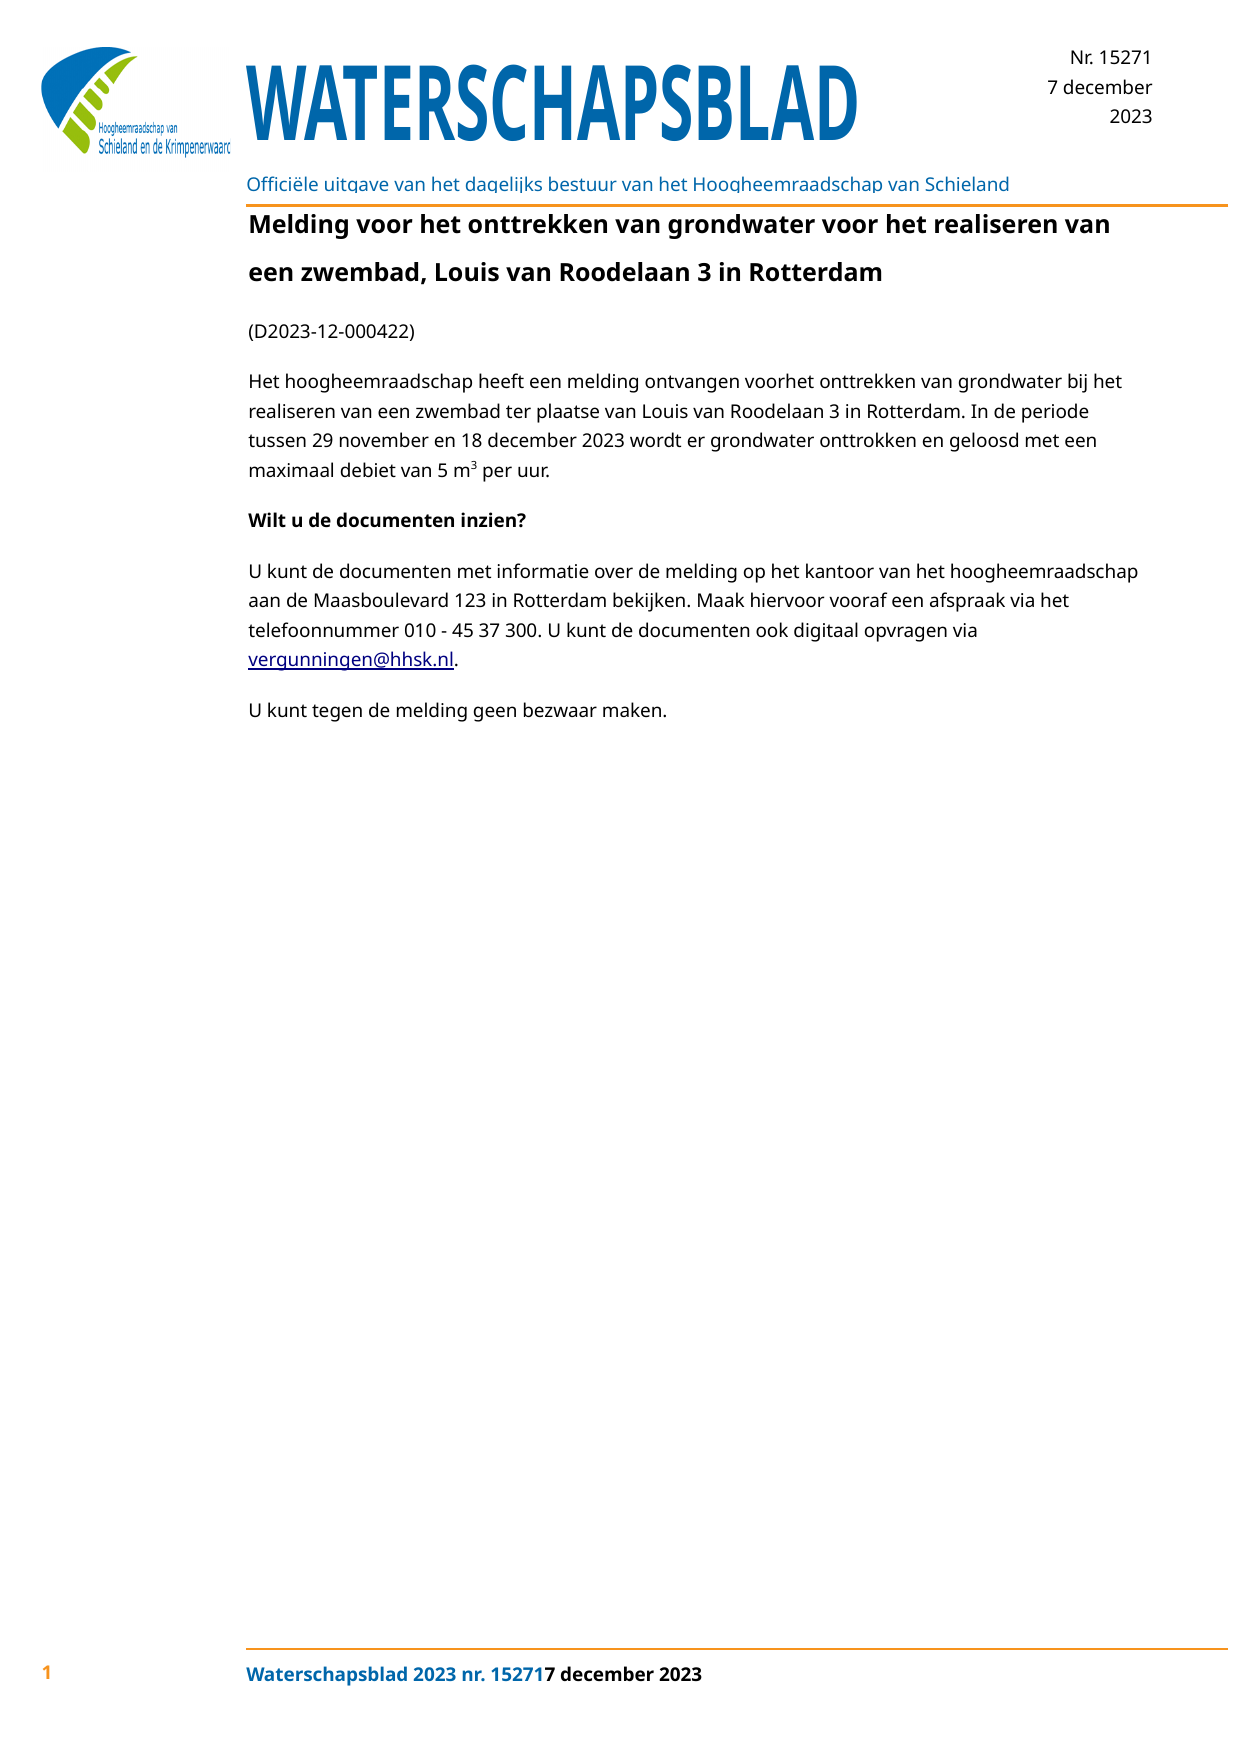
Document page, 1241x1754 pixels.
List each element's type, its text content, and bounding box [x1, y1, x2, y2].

text U kunt de documenten met informatie over de melding op het kantoor van het hoogheemraadschap aan de Maasboulevard 123 in Rotterdam bekijken. Maak hiervoor vooraf een afspraak via het telefoonnummer 010 - 45 37 300. U kunt de documenten ook digitaal opvragen via vergunningen@hhsk.nl. [248, 558, 1152, 672]
text U kunt tegen de melding geen bezwaar maken. [248, 697, 1152, 723]
text Het hoogheemraadschap heeft een melding ontvangen voorhet onttrekken van grondwater bij het realiseren van een zwembad ter plaatse van Louis van Roodelaan 3 in Rotterdam. In de periode tussen 29 november en 18 december 2023 wordt er grondwater onttrokken en geloosd met een maximaal debiet van 5 m3 per uur. [248, 368, 1152, 483]
text Melding voor het onttrekken van grondwater voor het realiseren van een zwembad, Louis van Roodelaan 3 in Rotterdam [248, 207, 1152, 288]
text Wilt u de documenten inzien? [248, 507, 1152, 533]
text (D2023-12-000422) [248, 318, 1152, 344]
picture [41, 47, 231, 172]
